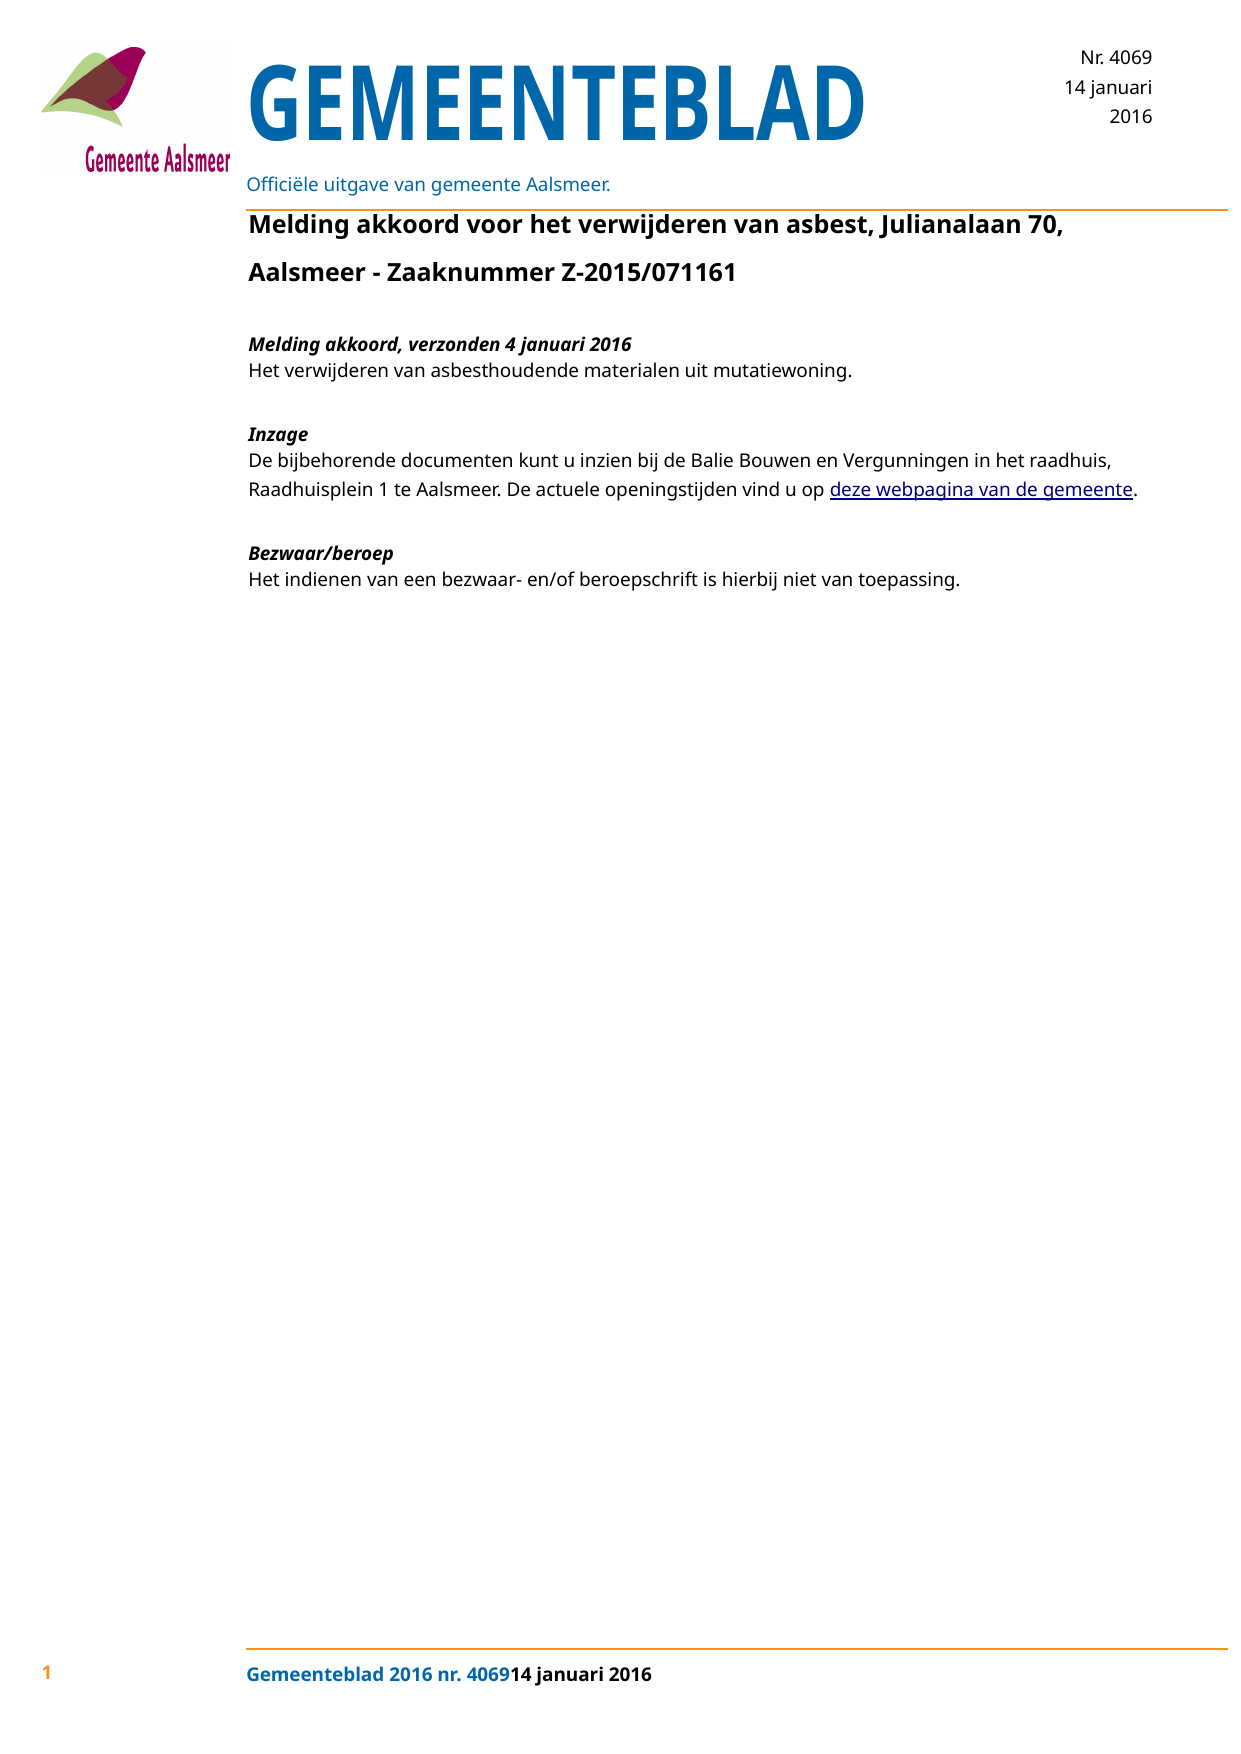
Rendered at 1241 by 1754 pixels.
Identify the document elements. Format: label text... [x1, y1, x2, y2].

text De bijbehorende documenten kunt u inzien bij de Balie Bouwen en Vergunningen in het raadhuis, Raadhuisplein 1 te Aalsmeer. De actuele openingstijden vind u op deze webpagina van de gemeente. [248, 447, 1152, 502]
text Inzage [248, 421, 1152, 447]
text Melding akkoord, verzonden 4 januari 2016 [248, 331, 1152, 357]
text Het verwijderen van asbesthoudende materialen uit mutatiewoning. [248, 357, 1152, 383]
picture [41, 47, 231, 172]
text Het indienen van een bezwaar- en/of beroepschrift is hierbij niet van toepassing. [248, 566, 1152, 592]
text Bezwaar/beroep [248, 540, 1152, 566]
text Melding akkoord voor het verwijderen van asbest, Julianalaan 70, Aalsmeer - Zaaknummer Z-2015/071161 [248, 211, 1152, 288]
